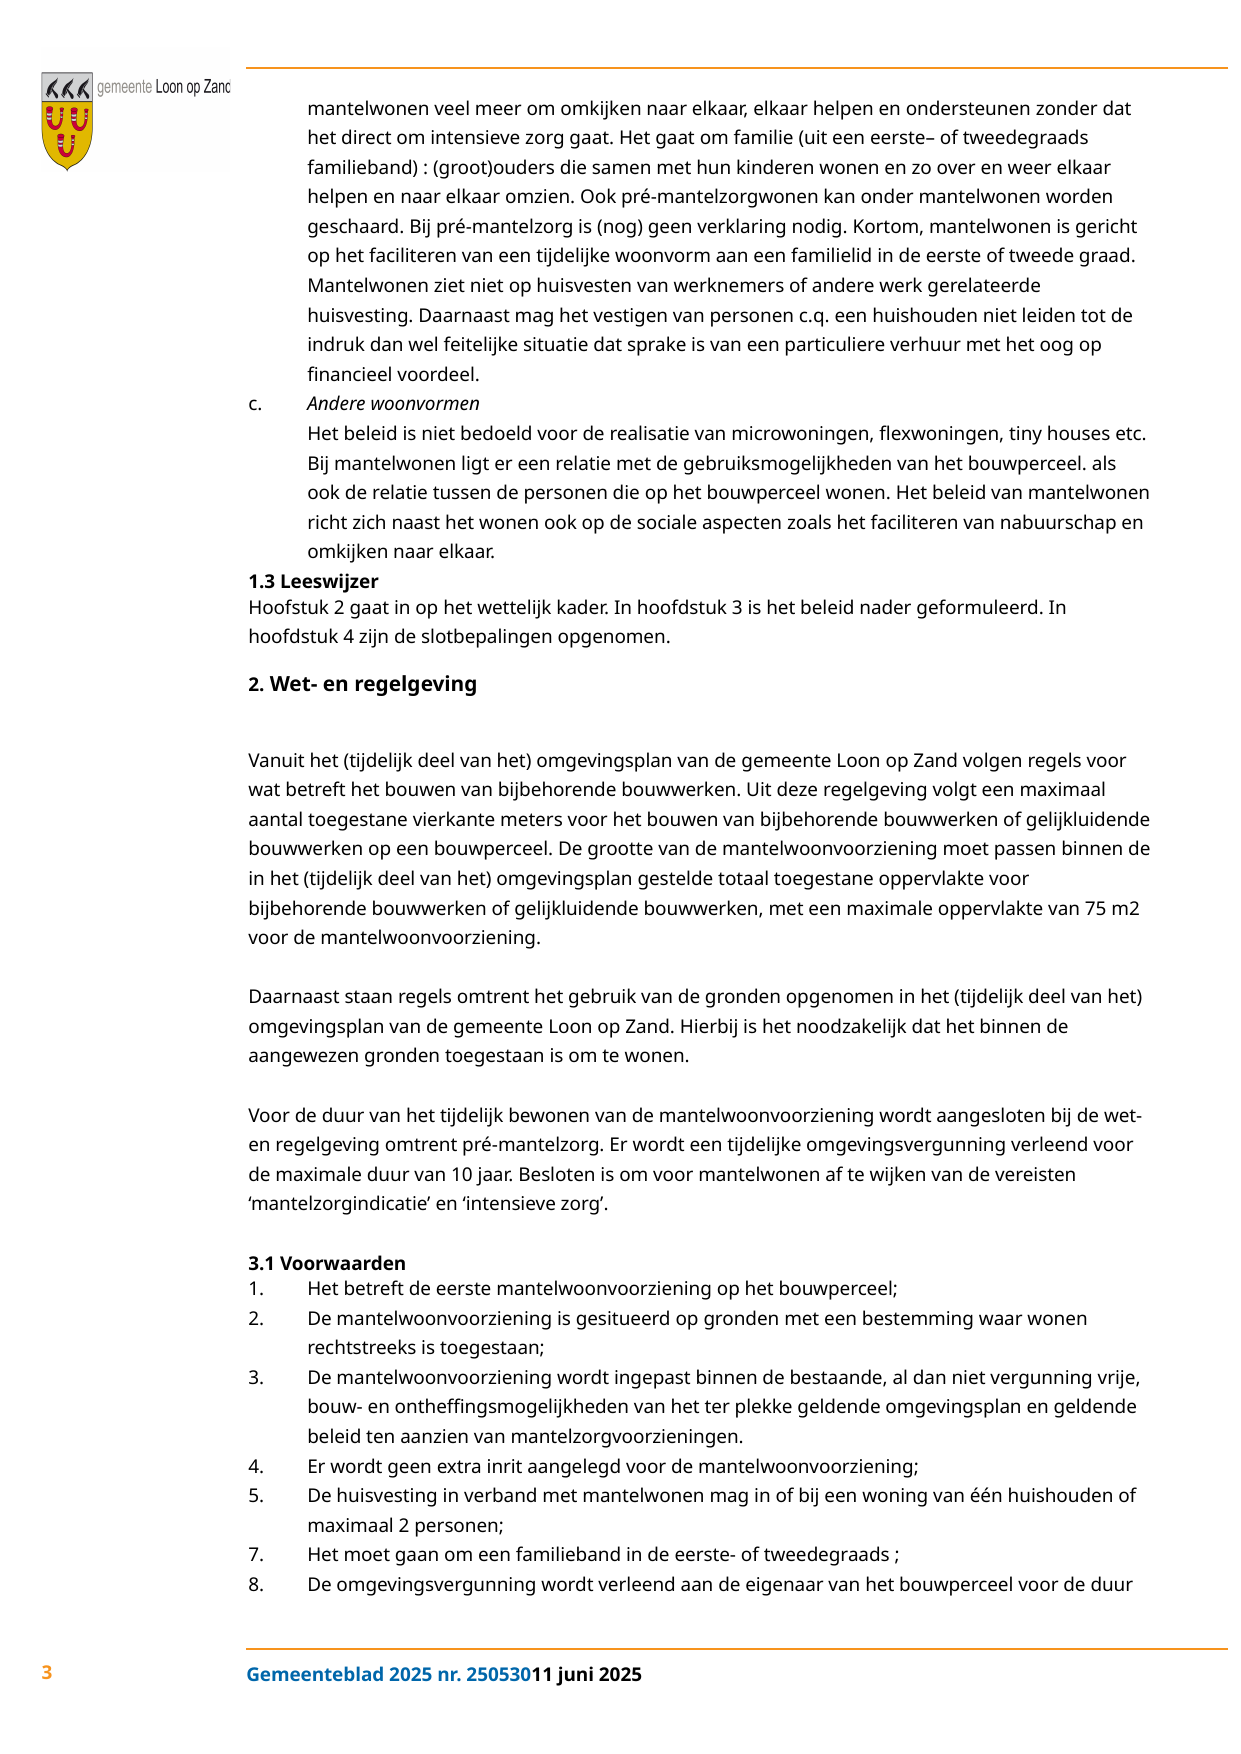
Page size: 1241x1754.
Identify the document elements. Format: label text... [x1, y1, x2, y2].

list Het betreft de eerste mantelwoonvoorziening op het bouwperceel; [248, 1275, 1152, 1301]
picture [41, 47, 231, 172]
text Daarnaast staan regels omtrent het gebruik van de gronden opgenomen in het (tijdelijk deel van het) omgevingsplan van de gemeente Loon op Zand. Hierbij is het noodzakelijk dat het binnen de aangewezen gronden toegestaan is om te wonen. [248, 983, 1152, 1068]
list De omgevingsvergunning wordt verleend aan de eigenaar van het bouwperceel voor de duur [248, 1571, 1152, 1597]
list mantelwonen veel meer om omkijken naar elkaar, elkaar helpen en ondersteunen zonder dat het direct om intensieve zorg gaat. Het gaat om familie (uit een eerste– of tweedegraads familieband) : (groot)ouders die samen met hun kinderen wonen en zo over en weer elkaar helpen en naar elkaar omzien. Ook pré-mantelzorgwonen kan onder mantelwonen worden geschaard. Bij pré-mantelzorg is (nog) geen verklaring nodig. Kortom, mantelwonen is gericht op het faciliteren van een tijdelijke woonvorm aan een familielid in de eerste of tweede graad. [248, 95, 1152, 268]
list De mantelwoonvoorziening is gesitueerd op gronden met een bestemming waar wonen rechtstreeks is toegestaan; [248, 1305, 1152, 1360]
list De huisvesting in verband met mantelwonen mag in of bij een woning van één huishouden of maximaal 2 personen; [248, 1482, 1152, 1538]
list De mantelwoonvoorziening wordt ingepast binnen de bestaande, al dan niet vergunning vrije, bouw- en ontheffingsmogelijkheden van het ter plekke geldende omgevingsplan en geldende beleid ten aanzien van mantelzorgvoorzieningen. [248, 1364, 1152, 1449]
text 2. Wet- en regelgeving [248, 669, 1152, 697]
text 1.3 Leeswijzer [248, 568, 1152, 594]
list Mantelwonen ziet niet op huisvesten van werknemers of andere werk gerelateerde huisvesting. Daarnaast mag het vestigen van personen c.q. een huishouden niet leiden tot de indruk dan wel feitelijke situatie dat sprake is van een particuliere verhuur met het oog op financieel voordeel. [248, 272, 1152, 387]
list Er wordt geen extra inrit aangelegd voor de mantelwoonvoorziening; [248, 1453, 1152, 1479]
text 3.1 Voorwaarden [248, 1250, 1152, 1275]
text Voor de duur van het tijdelijk bewonen van de mantelwoonvoorziening wordt aangesloten bij de wet- en regelgeving omtrent pré-mantelzorg. Er wordt een tijdelijke omgevingsvergunning verleend voor de maximale duur van 10 jaar. Besloten is om voor mantelwonen af te wijken van de vereisten ‘mantelzorgindicatie’ en ‘intensieve zorg’. [248, 1102, 1152, 1216]
text Vanuit het (tijdelijk deel van het) omgevingsplan van de gemeente Loon op Zand volgen regels voor wat betreft het bouwen van bijbehorende bouwwerken. Uit deze regelgeving volgt een maximaal aantal toegestane vierkante meters voor het bouwen van bijbehorende bouwwerken of gelijkluidende bouwwerken op een bouwperceel. De grootte van de mantelwoonvoorziening moet passen binnen de in het (tijdelijk deel van het) omgevingsplan gestelde totaal toegestane oppervlakte voor bijbehorende bouwwerken of gelijkluidende bouwwerken, met een maximale oppervlakte van 75 m2 voor de mantelwoonvoorziening. [248, 747, 1152, 950]
list Het beleid is niet bedoeld voor de realisatie van microwoningen, flexwoningen, tiny houses etc. Bij mantelwonen ligt er een relatie met de gebruiksmogelijkheden van het bouwperceel. als ook de relatie tussen de personen die op het bouwperceel wonen. Het beleid van mantelwonen richt zich naast het wonen ook op de sociale aspecten zoals het faciliteren van nabuurschap en omkijken naar elkaar. [248, 420, 1152, 564]
list Andere woonvormen [248, 391, 1152, 416]
text Hoofstuk 2 gaat in op het wettelijk kader. In hoofdstuk 3 is het beleid nader geformuleerd. In hoofdstuk 4 zijn de slotbepalingen opgenomen. [248, 594, 1152, 649]
list Het moet gaan om een familieband in de eerste- of tweedegraads ; [248, 1542, 1152, 1567]
